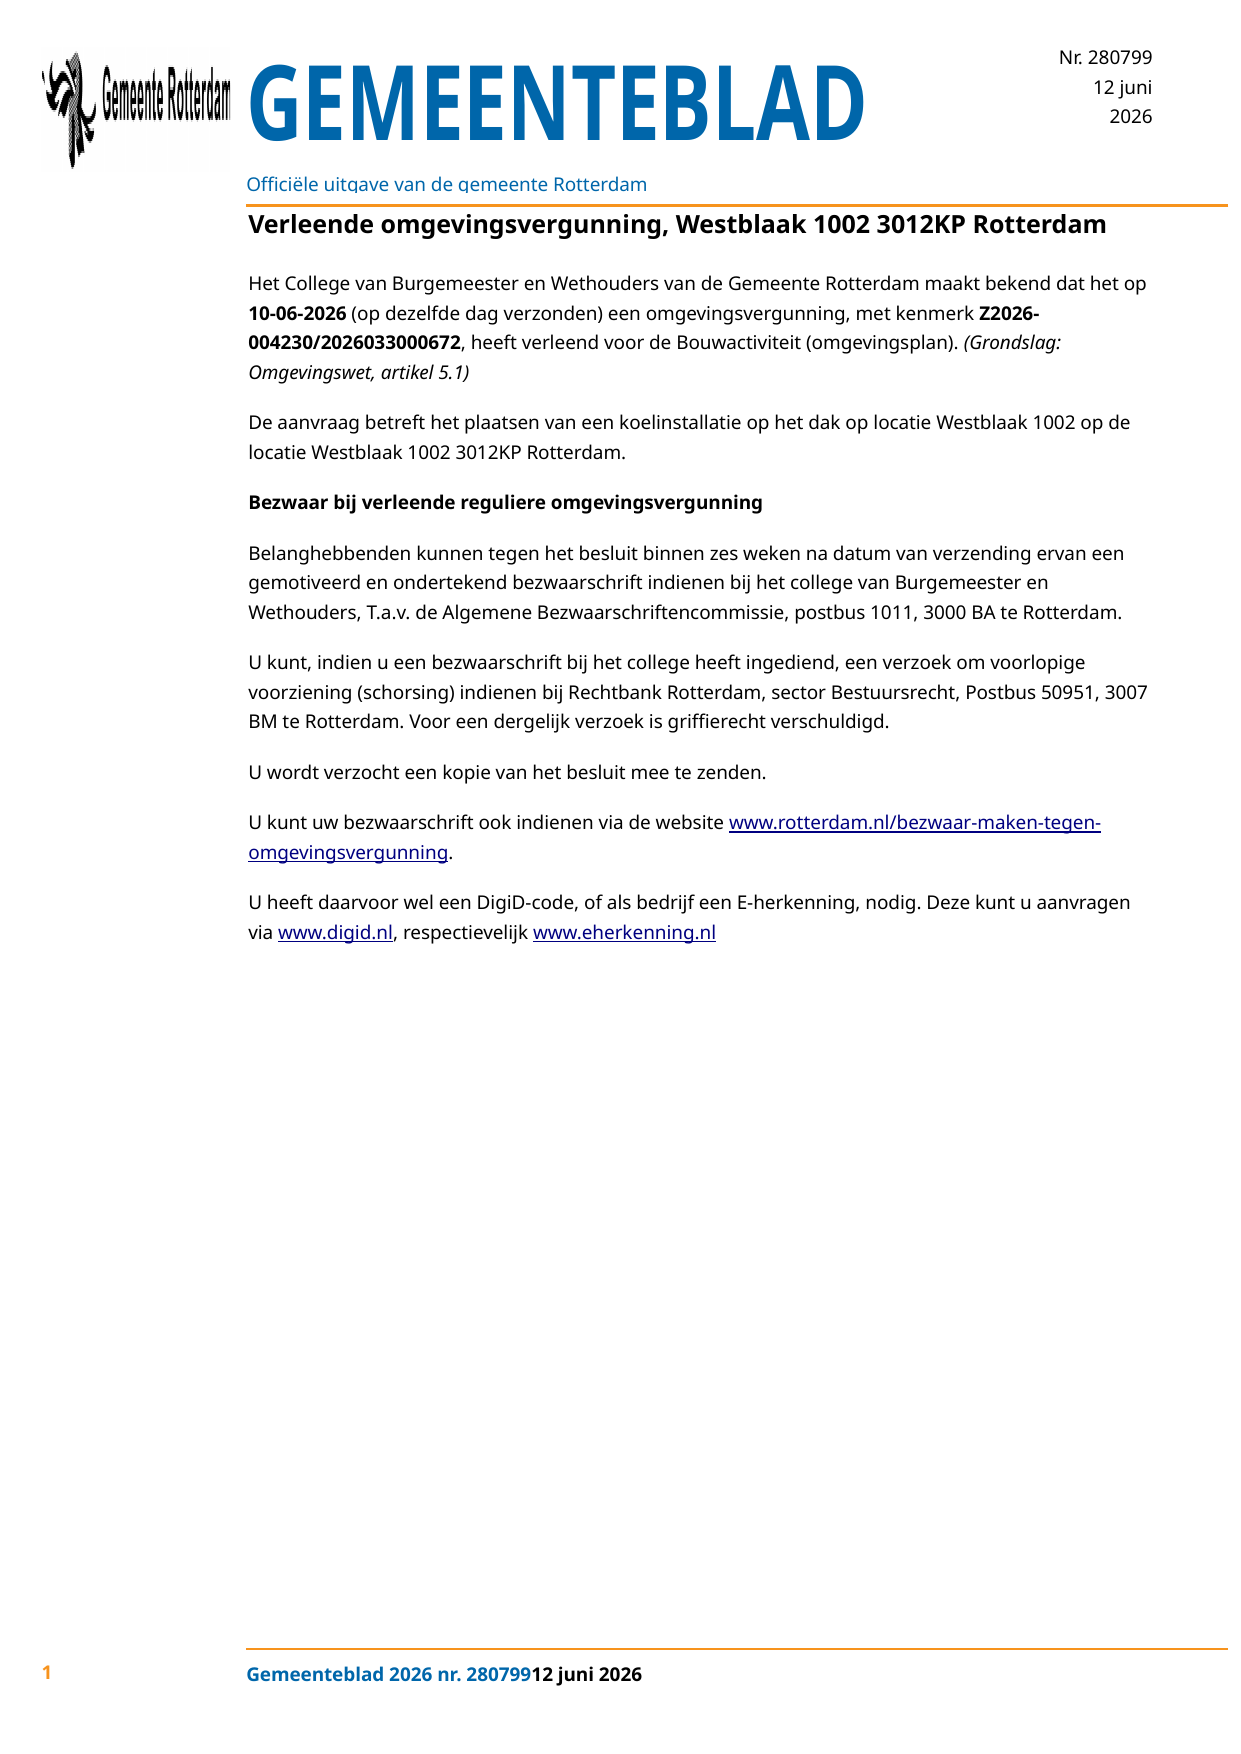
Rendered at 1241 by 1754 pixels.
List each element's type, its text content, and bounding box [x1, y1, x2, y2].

text U wordt verzocht een kopie van het besluit mee te zenden. [248, 759, 1152, 785]
text Verleende omgevingsvergunning, Westblaak 1002 3012KP Rotterdam [248, 207, 1152, 241]
text U kunt uw bezwaarschrift ook indienen via de website www.rotterdam.nl/bezwaar-maken-tegen-omgevingsvergunning. [248, 809, 1152, 865]
picture [41, 47, 231, 172]
text Het College van Burgemeester en Wethouders van de Gemeente Rotterdam maakt bekend dat het op 10-06-2026 (op dezelfde dag verzonden) een omgevingsvergunning, met kenmerk Z2026-004230/2026033000672, heeft verleend voor de Bouwactiviteit (omgevingsplan). (Grondslag: Omgevingswet, artikel 5.1) [248, 270, 1152, 385]
text De aanvraag betreft het plaatsen van een koelinstallatie op het dak op locatie Westblaak 1002 op de locatie Westblaak 1002 3012KP Rotterdam. [248, 409, 1152, 465]
text U heeft daarvoor wel een DigiD-code, of als bedrijf een E-herkenning, nodig. Deze kunt u aanvragen via www.digid.nl, respectievelijk www.eherkenning.nl [248, 889, 1152, 945]
text Belanghebbenden kunnen tegen het besluit binnen zes weken na datum van verzending ervan een gemotiveerd en ondertekend bezwaarschrift indienen bij het college van Burgemeester en Wethouders, T.a.v. de Algemene Bezwaarschriftencommissie, postbus 1011, 3000 BA te Rotterdam. [248, 540, 1152, 625]
text Bezwaar bij verleende reguliere omgevingsvergunning [248, 489, 1152, 515]
text U kunt, indien u een bezwaarschrift bij het college heeft ingediend, een verzoek om voorlopige voorziening (schorsing) indienen bij Rechtbank Rotterdam, sector Bestuursrecht, Postbus 50951, 3007 BM te Rotterdam. Voor een dergelijk verzoek is griffierecht verschuldigd. [248, 649, 1152, 734]
